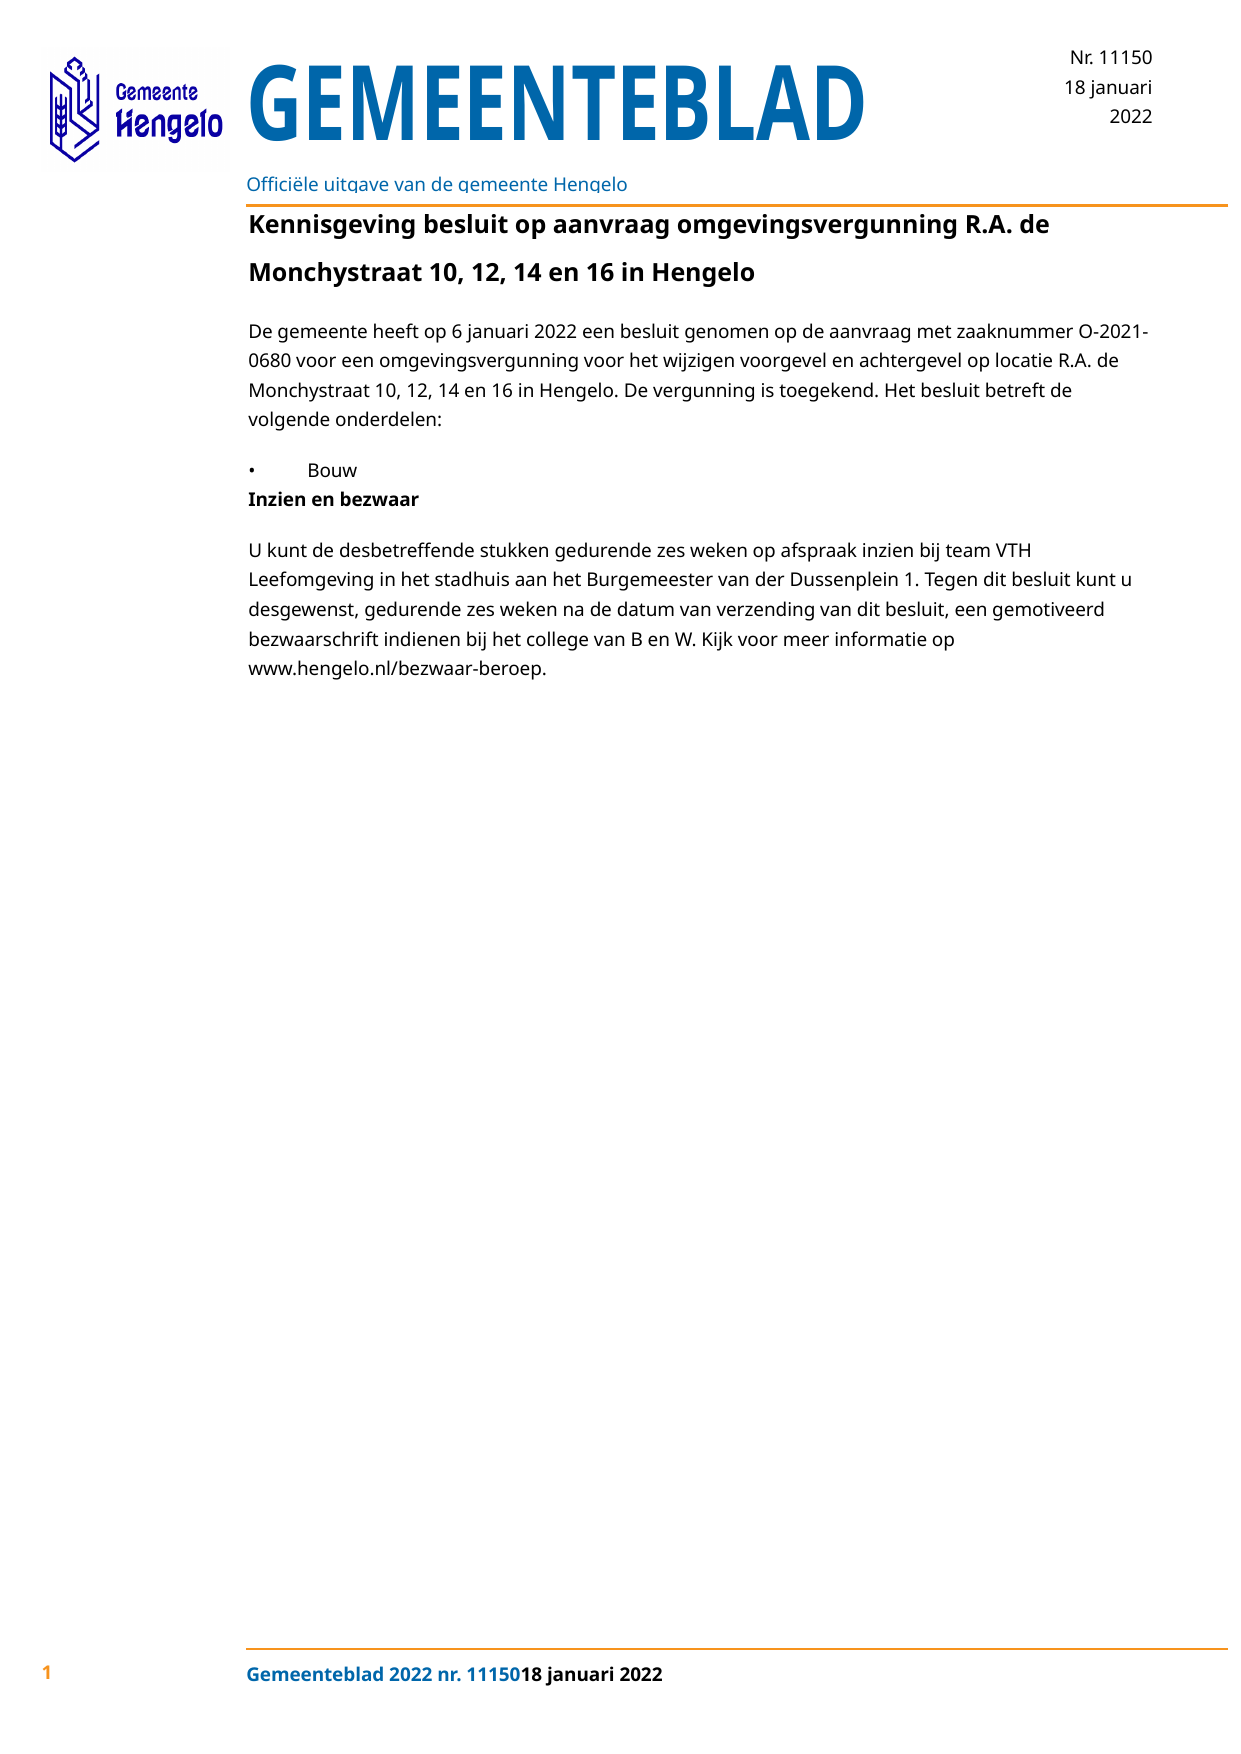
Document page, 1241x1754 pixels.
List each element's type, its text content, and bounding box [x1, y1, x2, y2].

text Kennisgeving besluit op aanvraag omgevingsvergunning R.A. de Monchystraat 10, 12, 14 en 16 in Hengelo [248, 207, 1152, 288]
text U kunt de desbetreffende stukken gedurende zes weken op afspraak inzien bij team VTH Leefomgeving in het stadhuis aan het Burgemeester van der Dussenplein 1. Tegen dit besluit kunt u desgewenst, gedurende zes weken na de datum van verzending van dit besluit, een gemotiveerd bezwaarschrift indienen bij het college van B en W. Kijk voor meer informatie op www.hengelo.nl/bezwaar-beroep. [248, 537, 1152, 681]
text De gemeente heeft op 6 januari 2022 een besluit genomen op de aanvraag met zaaknummer O-2021-0680 voor een omgevingsvergunning voor het wijzigen voorgevel en achtergevel op locatie R.A. de Monchystraat 10, 12, 14 en 16 in Hengelo. De vergunning is toegekend. Het besluit betreft de volgende onderdelen: [248, 318, 1152, 432]
list Bouw [248, 457, 1152, 483]
picture [41, 47, 231, 172]
text Inzien en bezwaar [248, 487, 1152, 512]
